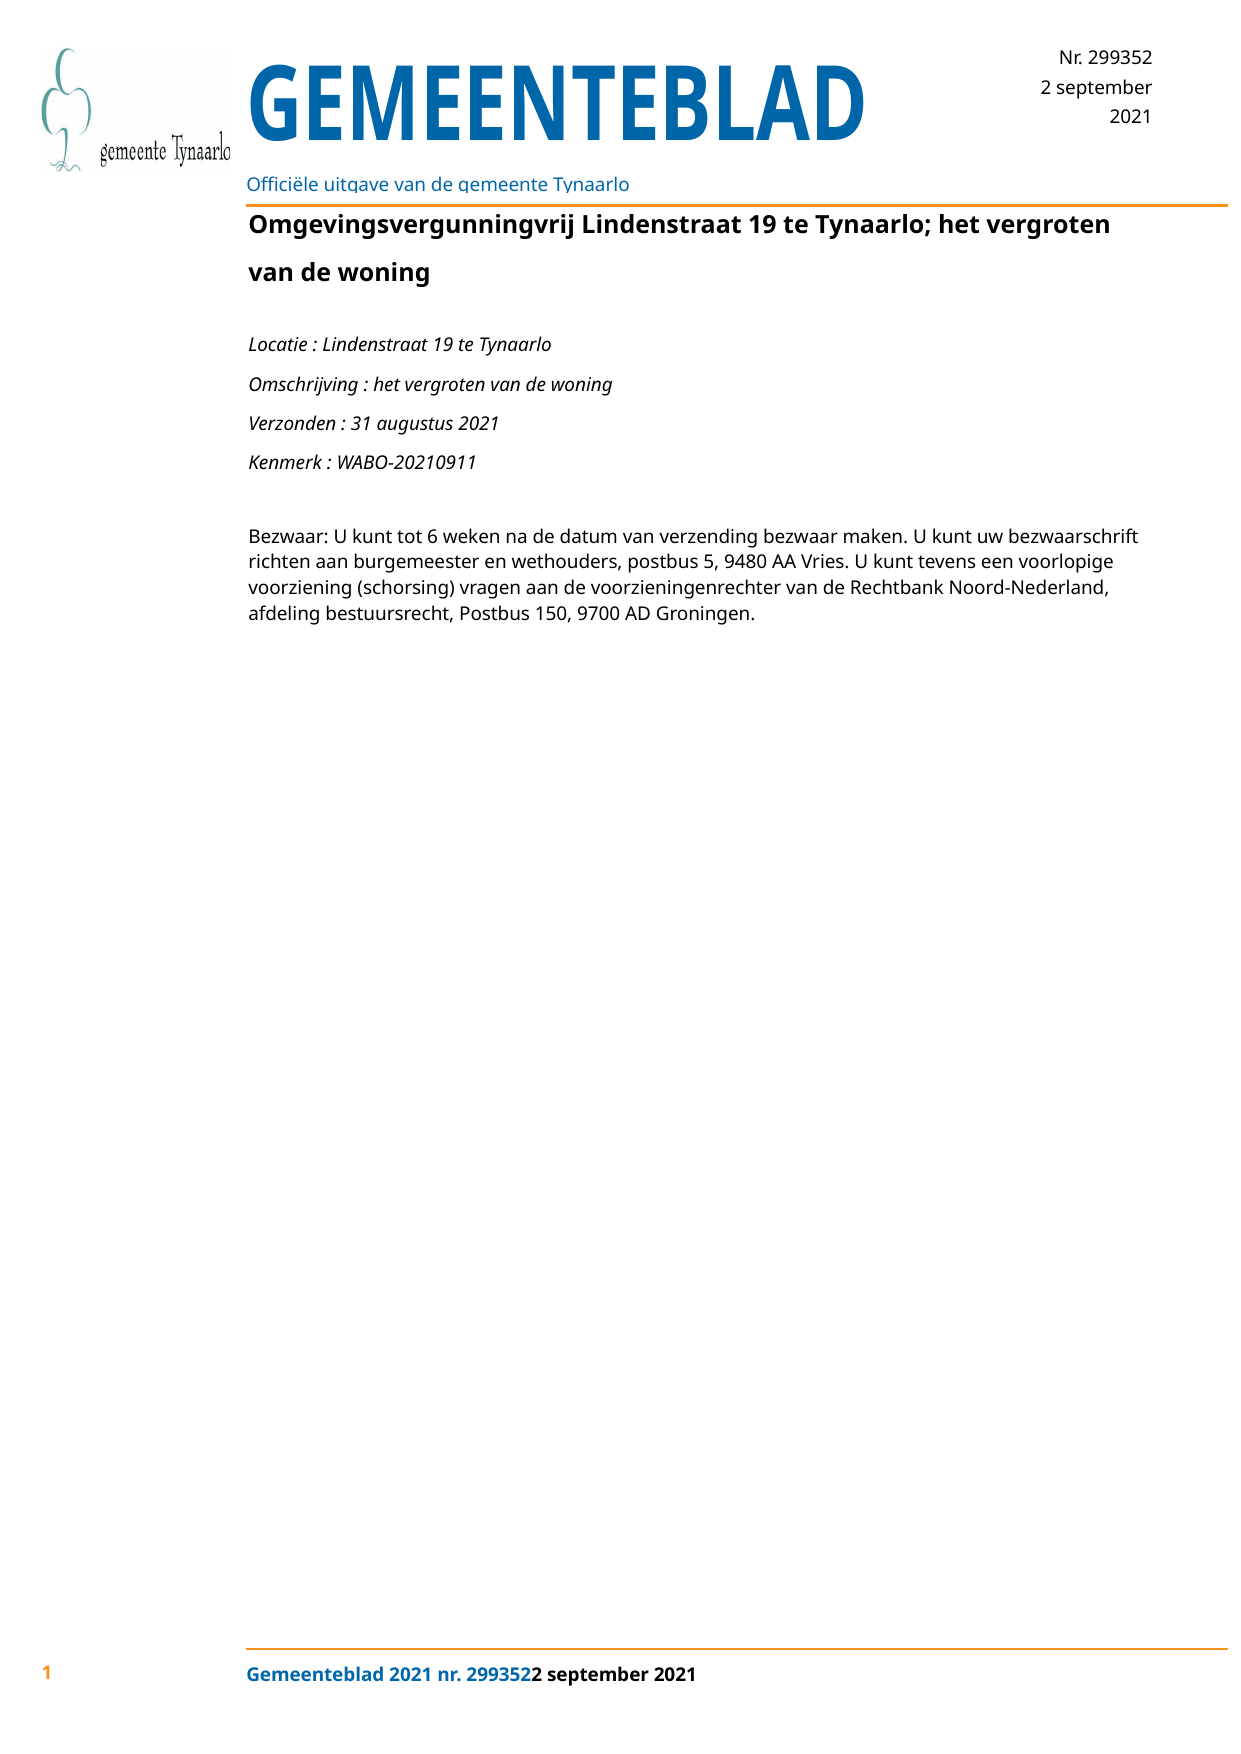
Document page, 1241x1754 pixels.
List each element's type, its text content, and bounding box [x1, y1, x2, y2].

picture [41, 47, 231, 172]
text Bezwaar: U kunt tot 6 weken na de datum van verzending bezwaar maken. U kunt uw bezwaarschrift richten aan burgemeester en wethouders, postbus 5, 9480 AA Vries. U kunt tevens een voorlopige voorziening (schorsing) vragen aan de voorzieningenrechter van de Rechtbank Noord-Nederland, afdeling bestuursrecht, Postbus 150, 9700 AD Groningen. [248, 523, 1152, 626]
text Omschrijving : het vergroten van de woning [248, 371, 1152, 396]
text Omgevingsvergunningvrij Lindenstraat 19 te Tynaarlo; het vergroten van de woning [248, 207, 1152, 288]
text Locatie : Lindenstraat 19 te Tynaarlo [248, 331, 1152, 357]
text Kenmerk : WABO-20210911 [248, 449, 1152, 475]
text Verzonden : 31 augustus 2021 [248, 410, 1152, 436]
